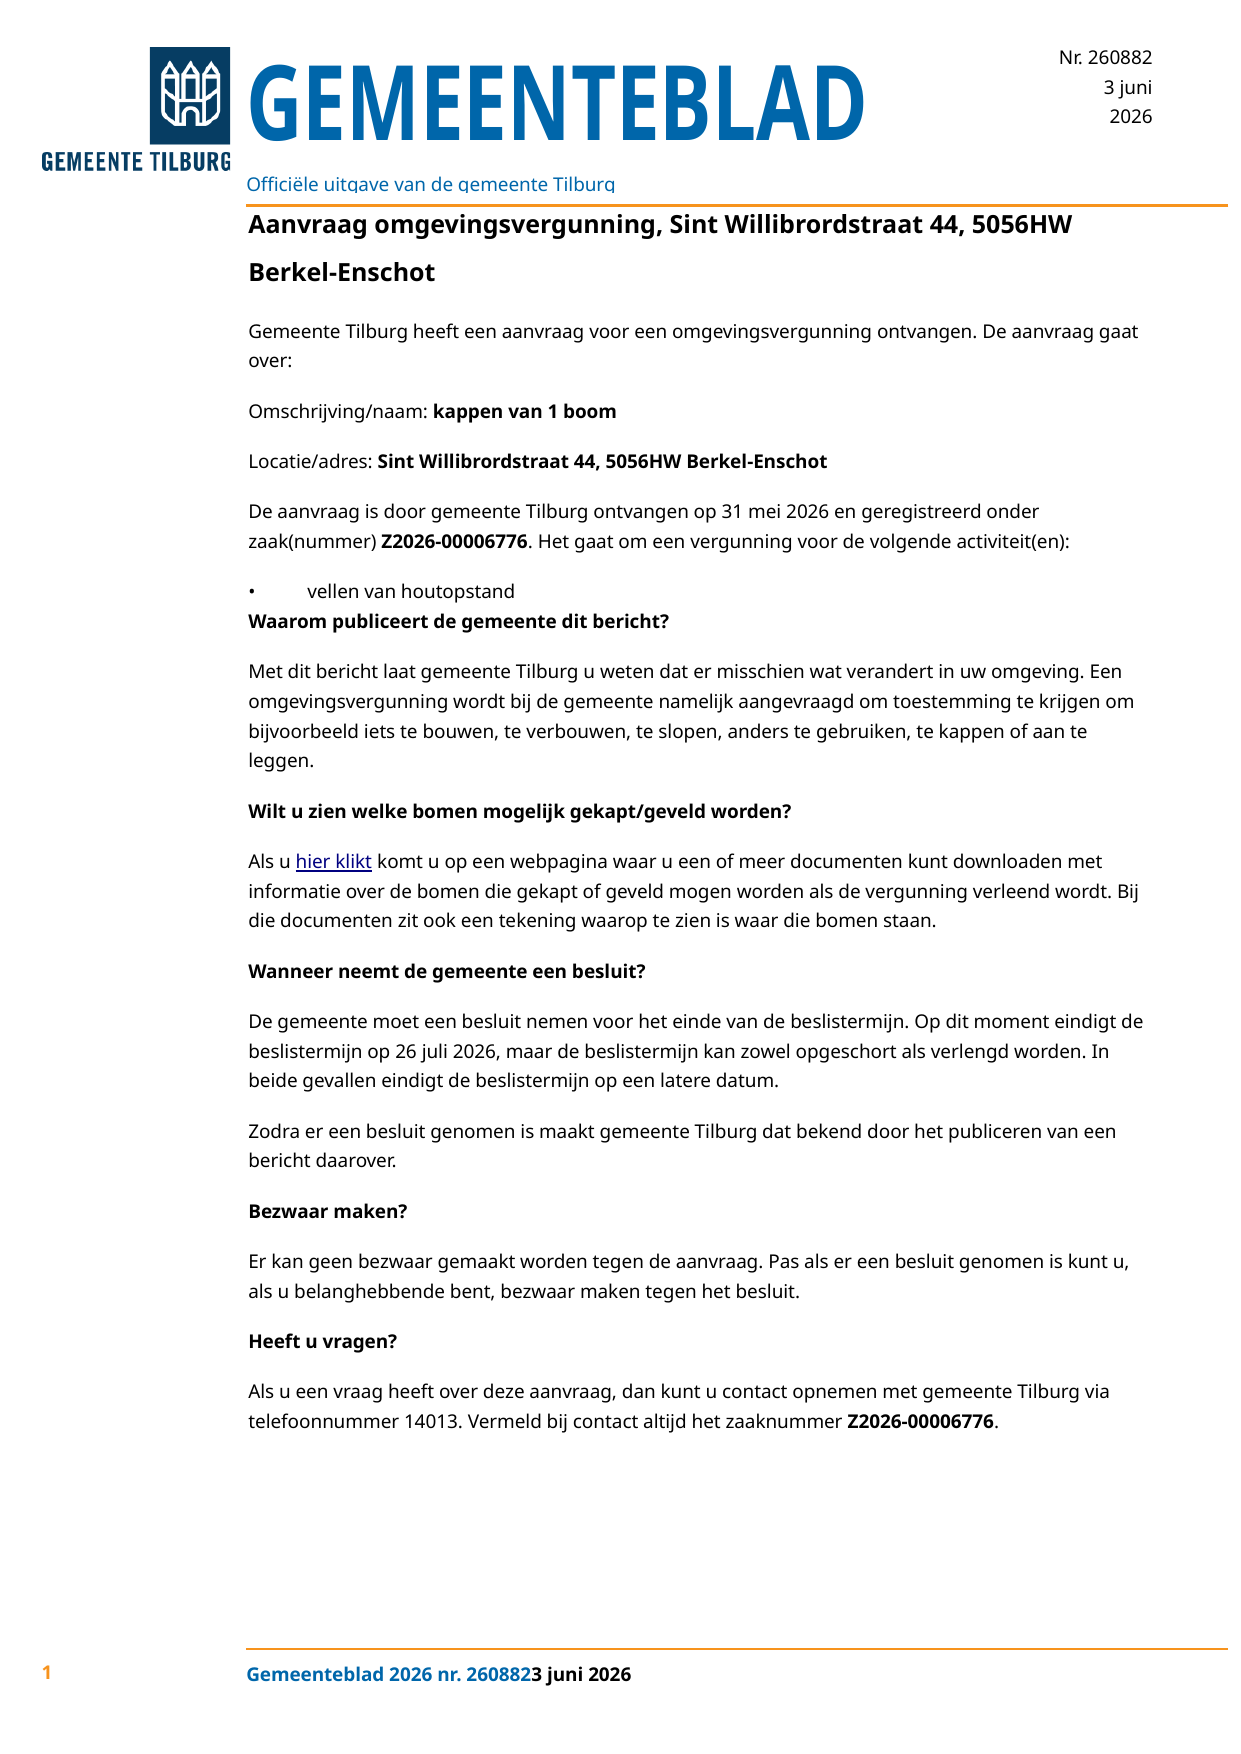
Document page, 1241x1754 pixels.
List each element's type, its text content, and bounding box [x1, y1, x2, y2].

text Wanneer neemt de gemeente een besluit? [248, 958, 1152, 984]
text Er kan geen bezwaar gemaakt worden tegen de aanvraag. Pas als er een besluit genomen is kunt u, als u belanghebbende bent, bezwaar maken tegen het besluit. [248, 1248, 1152, 1304]
text Locatie/adres: Sint Willibrordstraat 44, 5056HW Berkel-Enschot [248, 448, 1152, 474]
text Omschrijving/naam: kappen van 1 boom [248, 398, 1152, 424]
picture [41, 47, 231, 172]
text De gemeente moet een besluit nemen voor het einde van de beslistermijn. Op dit moment eindigt de beslistermijn op 26 juli 2026, maar de beslistermijn kan zowel opgeschort als verlengd worden. In beide gevallen eindigt de beslistermijn op een latere datum. [248, 1008, 1152, 1093]
text Als u een vraag heeft over deze aanvraag, dan kunt u contact opnemen met gemeente Tilburg via telefoonnummer 14013. Vermeld bij contact altijd het zaaknummer Z2026-00006776. [248, 1379, 1152, 1434]
text Gemeente Tilburg heeft een aanvraag voor een omgevingsvergunning ontvangen. De aanvraag gaat over: [248, 318, 1152, 373]
text Met dit bericht laat gemeente Tilburg u weten dat er misschien wat verandert in uw omgeving. Een omgevingsvergunning wordt bij de gemeente namelijk aangevraagd om toestemming te krijgen om bijvoorbeeld iets te bouwen, te verbouwen, te slopen, anders te gebruiken, te kappen of aan te leggen. [248, 659, 1152, 773]
list vellen van houtopstand [248, 579, 1152, 604]
text Aanvraag omgevingsvergunning, Sint Willibrordstraat 44, 5056HW Berkel-Enschot [248, 207, 1152, 288]
text Zodra er een besluit genomen is maakt gemeente Tilburg dat bekend door het publiceren van een bericht daarover. [248, 1118, 1152, 1173]
text Waarom publiceert de gemeente dit bericht? [248, 608, 1152, 634]
text Als u hier klikt komt u op een webpagina waar u een of meer documenten kunt downloaden met informatie over de bomen die gekapt of geveld mogen worden als de vergunning verleend wordt. Bij die documenten zit ook een tekening waarop te zien is waar die bomen staan. [248, 848, 1152, 933]
text Wilt u zien welke bomen mogelijk gekapt/geveld worden? [248, 798, 1152, 824]
text Bezwaar maken? [248, 1198, 1152, 1224]
text Heeft u vragen? [248, 1328, 1152, 1354]
text De aanvraag is door gemeente Tilburg ontvangen op 31 mei 2026 en geregistreerd onder zaak(nummer) Z2026-00006776. Het gaat om een vergunning voor de volgende activiteit(en): [248, 499, 1152, 554]
